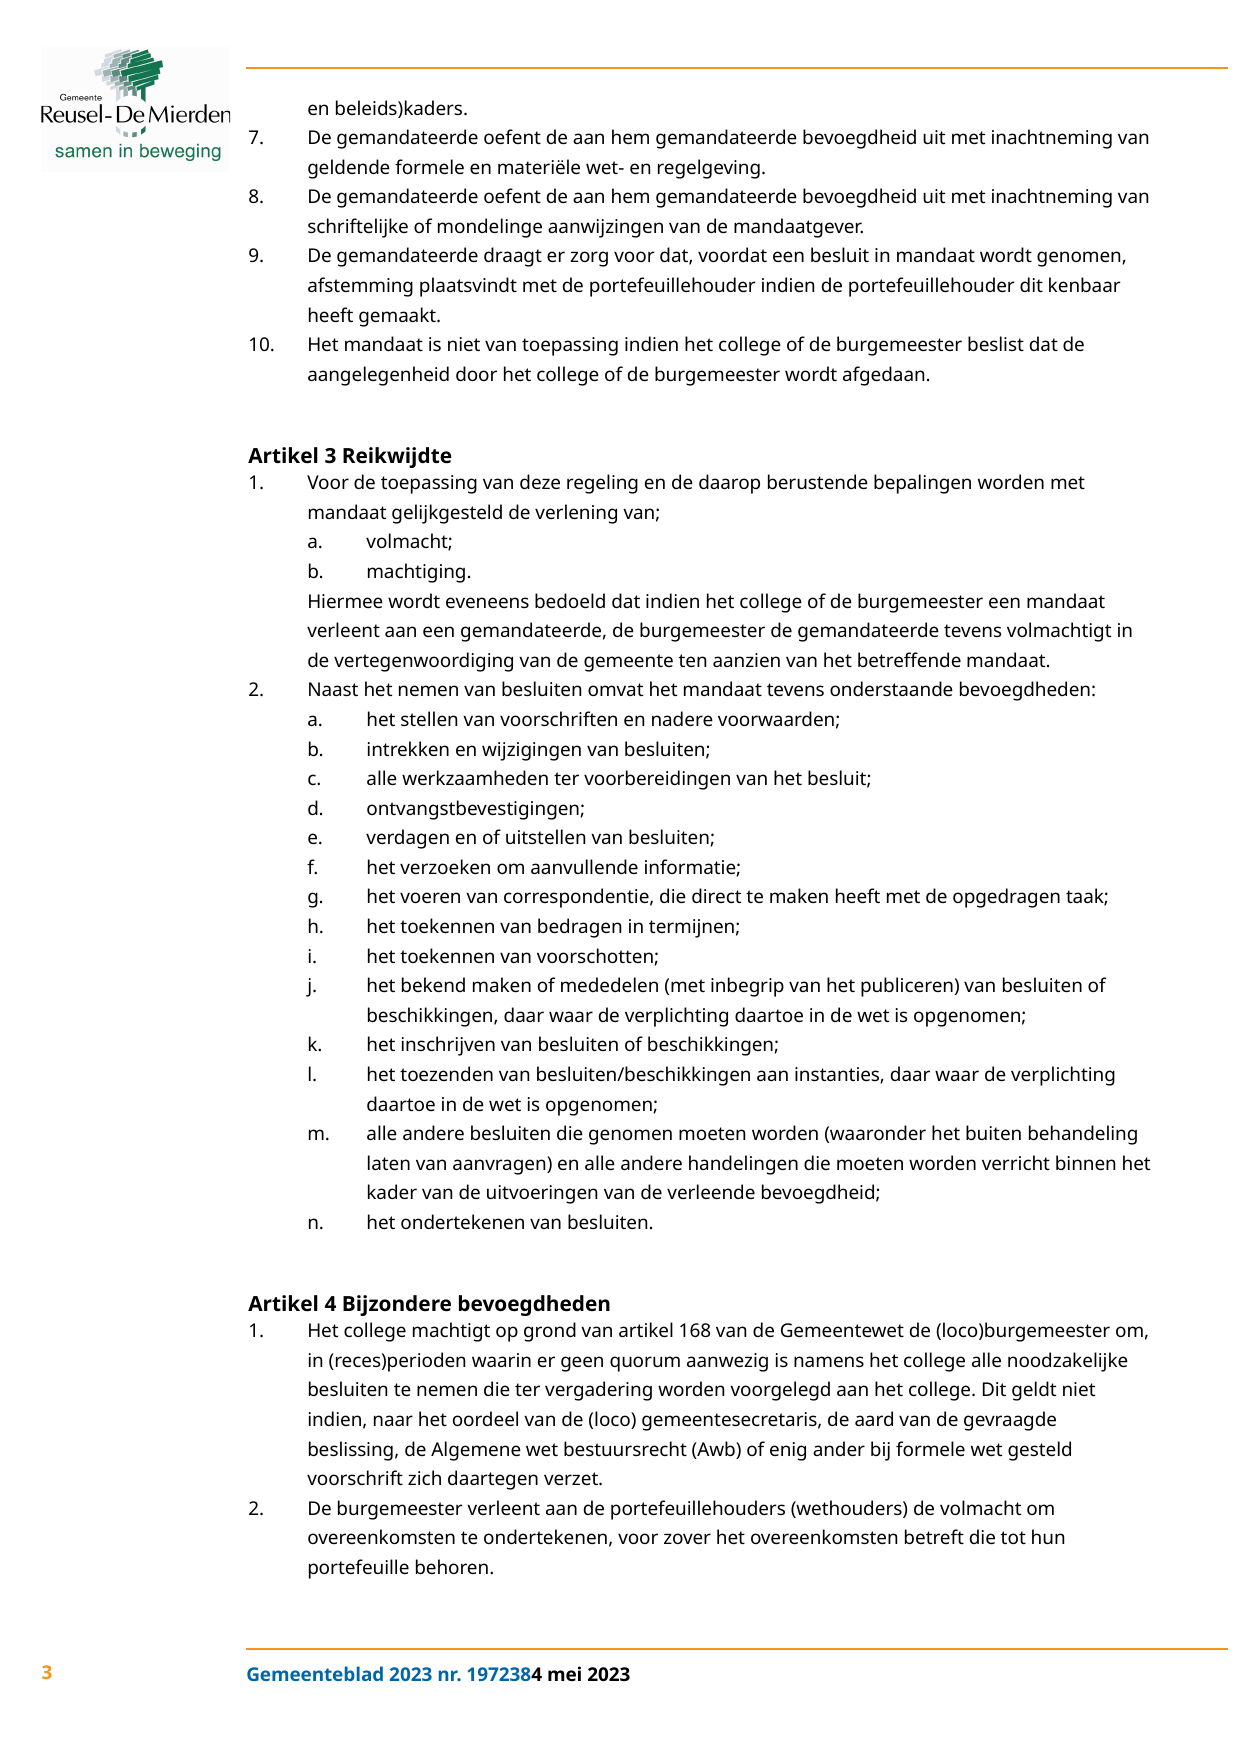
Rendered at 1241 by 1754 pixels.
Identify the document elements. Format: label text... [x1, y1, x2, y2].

list volmacht; [307, 529, 1152, 554]
text Artikel 4 Bijzondere bevoegdheden [248, 1289, 1152, 1317]
picture [41, 47, 231, 172]
list alle andere besluiten die genomen moeten worden (waaronder het buiten behandeling laten van aanvragen) en alle andere handelingen die moeten worden verricht binnen het kader van de uitvoeringen van de verleende bevoegdheid; [307, 1120, 1152, 1205]
list De gemandateerde oefent de aan hem gemandateerde bevoegdheid uit met inachtneming van geldende formele en materiële wet- en regelgeving. [248, 124, 1152, 180]
list Het college machtigt op grond van artikel 168 van de Gemeentewet de (loco)burgemeester om, in (reces)perioden waarin er geen quorum aanwezig is namens het college alle noodzakelijke besluiten te nemen die ter vergadering worden voorgelegd aan het college. Dit geldt niet indien, naar het oordeel van de (loco) gemeentesecretaris, de aard van de gevraagde beslissing, de Algemene wet bestuursrecht (Awb) of enig ander bij formele wet gesteld voorschrift zich daartegen verzet. [248, 1317, 1152, 1491]
list Het mandaat is niet van toepassing indien het college of de burgemeester beslist dat de aangelegenheid door het college of de burgemeester wordt afgedaan. [248, 331, 1152, 387]
list Voor de toepassing van deze regeling en de daarop berustende bepalingen worden met mandaat gelijkgesteld de verlening van; [248, 469, 1152, 525]
list het voeren van correspondentie, die direct te maken heeft met de opgedragen taak; [307, 884, 1152, 909]
list Naast het nemen van besluiten omvat het mandaat tevens onderstaande bevoegdheden: [248, 677, 1152, 702]
list intrekken en wijzigingen van besluiten; [307, 736, 1152, 761]
list het verzoeken om aanvullende informatie; [307, 854, 1152, 880]
list alle werkzaamheden ter voorbereidingen van het besluit; [307, 765, 1152, 791]
list het toezenden van besluiten/beschikkingen aan instanties, daar waar de verplichting daartoe in de wet is opgenomen; [307, 1061, 1152, 1116]
list De burgemeester verleent aan de portefeuillehouders (wethouders) de volmacht om overeenkomsten te ondertekenen, voor zover het overeenkomsten betreft die tot hun portefeuille behoren. [248, 1495, 1152, 1580]
list De gemandateerde draagt er zorg voor dat, voordat een besluit in mandaat wordt genomen, afstemming plaatsvindt met de portefeuillehouder indien de portefeuillehouder dit kenbaar heeft gemaakt. [248, 243, 1152, 328]
list het toekennen van voorschotten; [307, 943, 1152, 968]
list Hiermee wordt eveneens bedoeld dat indien het college of de burgemeester een mandaat verleent aan een gemandateerde, de burgemeester de gemandateerde tevens volmachtigt in de vertegenwoordiging van de gemeente ten aanzien van het betreffende mandaat. [248, 588, 1152, 673]
list het toekennen van bedragen in termijnen; [307, 913, 1152, 939]
list machtiging. [307, 558, 1152, 584]
list het inschrijven van besluiten of beschikkingen; [307, 1032, 1152, 1057]
text Artikel 3 Reikwijdte [248, 441, 1152, 469]
list en beleids)kaders. [248, 95, 1152, 121]
list het bekend maken of mededelen (met inbegrip van het publiceren) van besluiten of beschikkingen, daar waar de verplichting daartoe in de wet is opgenomen; [307, 972, 1152, 1028]
list het ondertekenen van besluiten. [307, 1209, 1152, 1235]
list De gemandateerde oefent de aan hem gemandateerde bevoegdheid uit met inachtneming van schriftelijke of mondelinge aanwijzingen van de mandaatgever. [248, 183, 1152, 239]
list ontvangstbevestigingen; [307, 795, 1152, 821]
list verdagen en of uitstellen van besluiten; [307, 824, 1152, 850]
list het stellen van voorschriften en nadere voorwaarden; [307, 706, 1152, 732]
